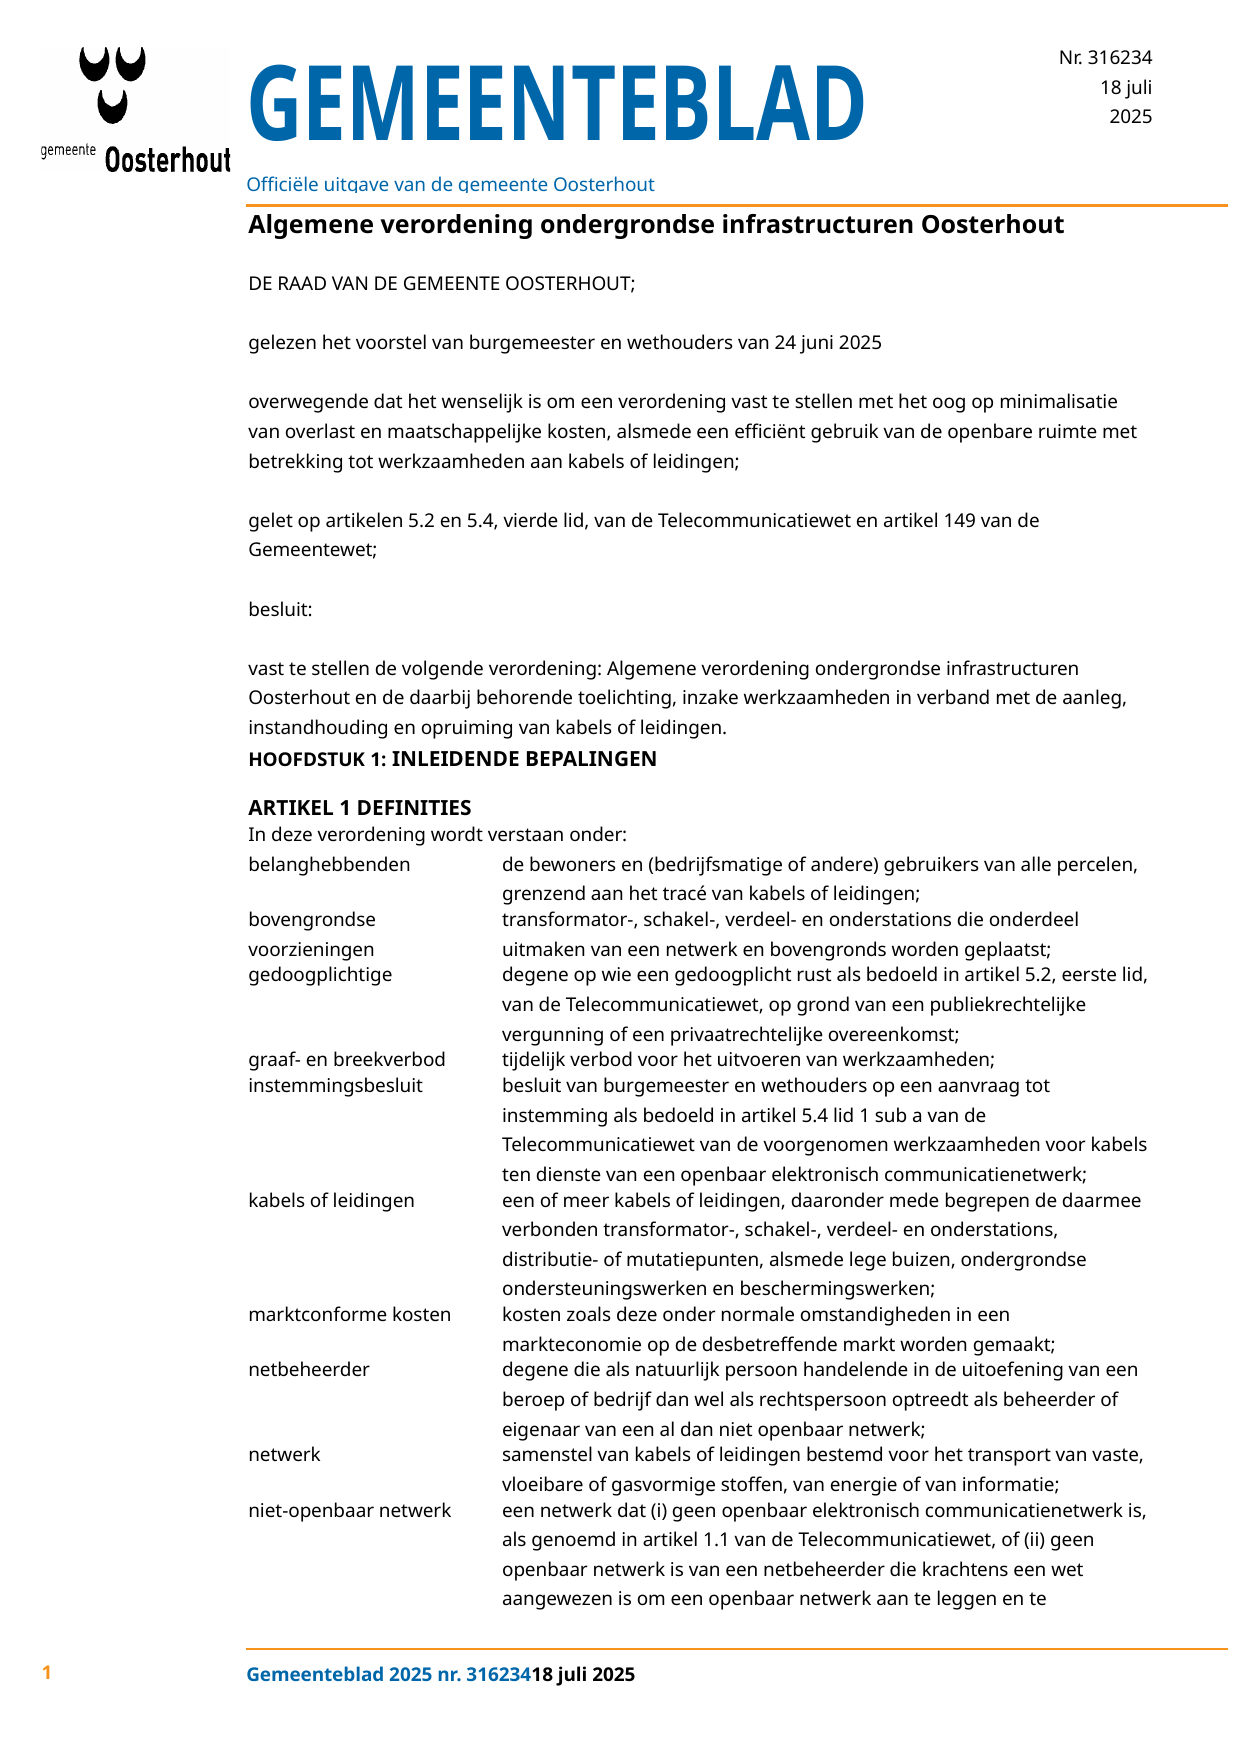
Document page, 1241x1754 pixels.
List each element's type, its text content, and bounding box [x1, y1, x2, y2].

table_cell kosten zoals deze onder normale omstandigheden in een markteconomie op de desbetreffende markt worden gemaakt; [502, 1301, 1152, 1357]
table_cell bovengrondse voorzieningen [248, 906, 502, 962]
table_cell transformator-, schakel-, verdeel- en onderstations die onderdeel uitmaken van een netwerk en bovengronds worden geplaatst; [502, 906, 1152, 962]
table_cell degene op wie een gedoogplicht rust als bedoeld in artikel 5.2, eerste lid, van de Telecommunicatiewet, op grond van een publiekrechtelijke vergunning of een privaatrechtelijke overeenkomst; [502, 962, 1152, 1047]
table_header de bewoners en (bedrijfsmatige of andere) gebruikers van alle percelen, grenzend aan het tracé van kabels of leidingen; [502, 851, 1152, 906]
text Algemene verordening ondergrondse infrastructuren Oosterhout [248, 207, 1152, 241]
table_cell besluit van burgemeester en wethouders op een aanvraag tot instemming als bedoeld in artikel 5.4 lid 1 sub a van de Telecommunicatiewet van de voorgenomen werkzaamheden voor kabels ten dienste van een openbaar elektronisch communicatienetwerk; [502, 1072, 1152, 1187]
table_cell een netwerk dat (i) geen openbaar elektronisch communicatienetwerk is, als genoemd in artikel 1.1 van de Telecommunicatiewet, of (ii) geen openbaar netwerk is van een netbeheerder die krachtens een wet aangewezen is om een openbaar netwerk aan te leggen en te [502, 1497, 1152, 1611]
text gelezen het voorstel van burgemeester en wethouders van 24 juni 2025 [248, 329, 1152, 355]
picture [41, 47, 231, 172]
table_cell graaf- en breekverbod [248, 1047, 502, 1072]
table_cell gedoogplichtige [248, 962, 502, 1047]
text DE RAAD VAN DE GEMEENTE OOSTERHOUT; [248, 270, 1152, 296]
table_cell degene die als natuurlijk persoon handelende in de uitoefening van een beroep of bedrijf dan wel als rechtspersoon optreedt als beheerder of eigenaar van een al dan niet openbaar netwerk; [502, 1357, 1152, 1441]
table_cell een of meer kabels of leidingen, daaronder mede begrepen de daarmee verbonden transformator-, schakel-, verdeel- en onderstations, distributie- of mutatiepunten, alsmede lege buizen, ondergrondse ondersteuningswerken en beschermingswerken; [502, 1187, 1152, 1301]
table_cell marktconforme kosten [248, 1301, 502, 1357]
text ARTIKEL 1 DEFINITIES [248, 793, 1152, 821]
text HOOFDSTUK 1: INLEIDENDE BEPALINGEN [248, 744, 1152, 772]
table_cell samenstel van kabels of leidingen bestemd voor het transport van vaste, vloeibare of gasvormige stoffen, van energie of van informatie; [502, 1441, 1152, 1497]
text gelet op artikelen 5.2 en 5.4, vierde lid, van de Telecommunicatiewet en artikel 149 van de Gemeentewet; [248, 507, 1152, 562]
table_cell netwerk [248, 1441, 502, 1497]
text In deze verordening wordt verstaan onder: [248, 821, 1152, 847]
table_cell kabels of leidingen [248, 1187, 502, 1301]
table_cell netbeheerder [248, 1357, 502, 1441]
text besluit: [248, 596, 1152, 621]
table_header belanghebbenden [248, 851, 502, 906]
text vast te stellen de volgende verordening: Algemene verordening ondergrondse infrastructuren Oosterhout en de daarbij behorende toelichting, inzake werkzaamheden in verband met de aanleg, instandhouding en opruiming van kabels of leidingen. [248, 655, 1152, 740]
table_cell tijdelijk verbod voor het uitvoeren van werkzaamheden; [502, 1047, 1152, 1072]
table_cell instemmingsbesluit [248, 1072, 502, 1187]
table_cell niet-openbaar netwerk [248, 1497, 502, 1611]
text overwegende dat het wenselijk is om een verordening vast te stellen met het oog op minimalisatie van overlast en maatschappelijke kosten, alsmede een efficiënt gebruik van de openbare ruimte met betrekking tot werkzaamheden aan kabels of leidingen; [248, 389, 1152, 473]
